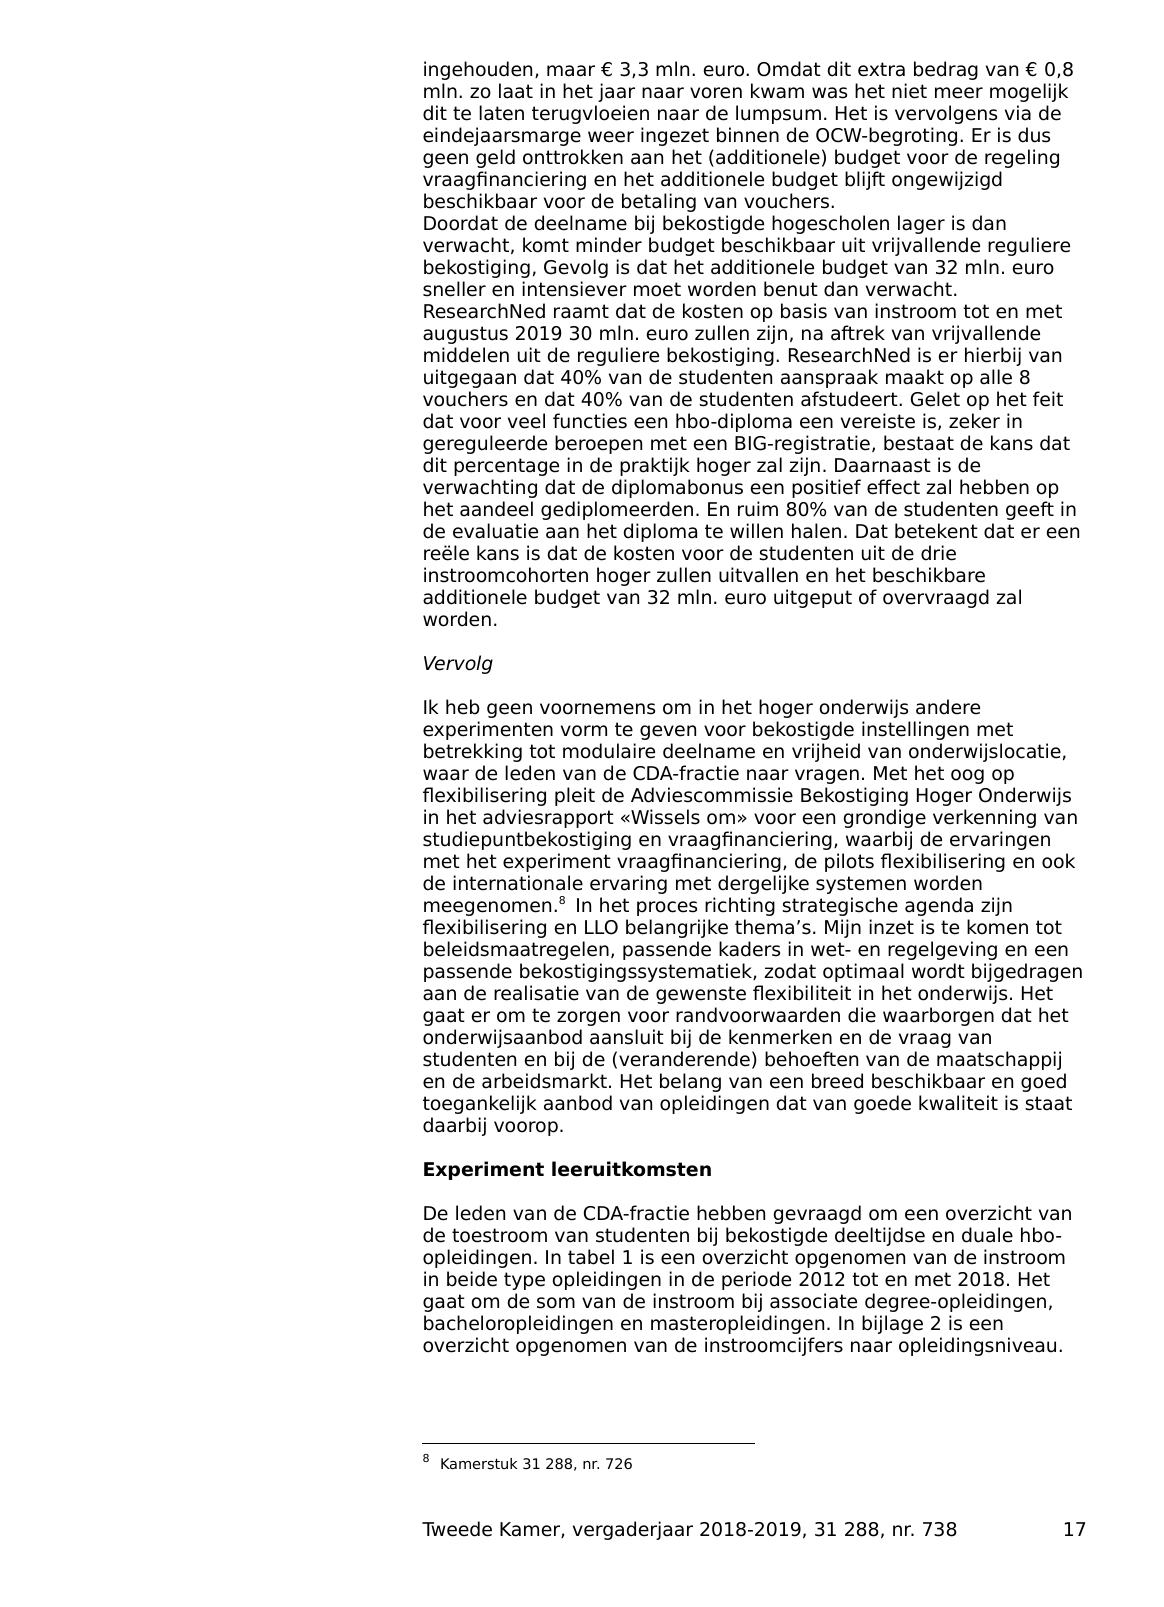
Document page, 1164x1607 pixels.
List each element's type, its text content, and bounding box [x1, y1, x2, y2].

text Kamerstuk 31 288, nr. 726 [422, 1452, 1087, 1474]
text Ik heb geen voornemens om in het hoger onderwijs andere experimenten vorm te geven voor bekostigde instellingen met betrekking tot modulaire deelname en vrijheid van onderwijslocatie, waar de leden van de CDA-fractie naar vragen. Met het oog op flexibilisering pleit de Adviescommissie Bekostiging Hoger Onderwijs in het adviesrapport «Wissels om» voor een grondige verkenning van studiepuntbekostiging en vraagfinanciering, waarbij de ervaringen met het experiment vraagfinanciering, de pilots flexibilisering en ook de internationale ervaring met dergelijke systemen worden meegenomen. In het proces richting strategische agenda zijn flexibilisering en LLO belangrijke thema’s. Mijn inzet is te komen tot beleidsmaatregelen, passende kaders in wet- en regelgeving en een passende bekostigingssystematiek, zodat optimaal wordt bijgedragen aan de realisatie van de gewenste flexibiliteit in het onderwijs. Het gaat er om te zorgen voor randvoorwaarden die waarborgen dat het onderwijsaanbod aansluit bij de kenmerken en de vraag van studenten en bij de (veranderende) behoeften van de maatschappij en de arbeidsmarkt. Het belang van een breed beschikbaar en goed toegankelijk aanbod van opleidingen dat van goede kwaliteit is staat daarbij voorop. [422, 697, 1087, 1136]
subtitle Experiment leeruitkomsten [422, 1159, 1087, 1181]
text De leden van de CDA-fractie hebben gevraagd om een overzicht van de toestroom van studenten bij bekostigde deeltijdse en duale hbo-opleidingen. In tabel 1 is een overzicht opgenomen van de instroom in beide type opleidingen in de periode 2012 tot en met 2018. Het gaat om de som van de instroom bij associate degree-opleidingen, bacheloropleidingen en masteropleidingen. In bijlage 2 is een overzicht opgenomen van de instroomcijfers naar opleidingsniveau. [422, 1203, 1087, 1357]
text Doordat de deelname bij bekostigde hogescholen lager is dan verwacht, komt minder budget beschikbaar uit vrijvallende reguliere bekostiging, Gevolg is dat het additionele budget van 32 mln. euro sneller en intensiever moet worden benut dan verwacht. ResearchNed raamt dat de kosten op basis van instroom tot en met augustus 2019 30 mln. euro zullen zijn, na aftrek van vrijvallende middelen uit de reguliere bekostiging. ResearchNed is er hierbij van uitgegaan dat 40% van de studenten aanspraak maakt op alle 8 vouchers en dat 40% van de studenten afstudeert. Gelet op het feit dat voor veel functies een hbo-diploma een vereiste is, zeker in gereguleerde beroepen met een BIG-registratie, bestaat de kans dat dit percentage in de praktijk hoger zal zijn. Daarnaast is de verwachting dat de diplomabonus een positief effect zal hebben op het aandeel gediplomeerden. En ruim 80% van de studenten geeft in de evaluatie aan het diploma te willen halen. Dat betekent dat er een reële kans is dat de kosten voor de studenten uit de drie instroomcohorten hoger zullen uitvallen en het beschikbare additionele budget van 32 mln. euro uitgeput of overvraagd zal worden. [422, 213, 1087, 631]
text ingehouden, maar € 3,3 mln. euro. Omdat dit extra bedrag van € 0,8 mln. zo laat in het jaar naar voren kwam was het niet meer mogelijk dit te laten terugvloeien naar de lumpsum. Het is vervolgens via de eindejaarsmarge weer ingezet binnen de OCW-begroting. Er is dus geen geld onttrokken aan het (additionele) budget voor de regeling vraagfinanciering en het additionele budget blijft ongewijzigd beschikbaar voor de betaling van vouchers. [422, 59, 1087, 213]
subtitle Vervolg [422, 653, 1087, 675]
